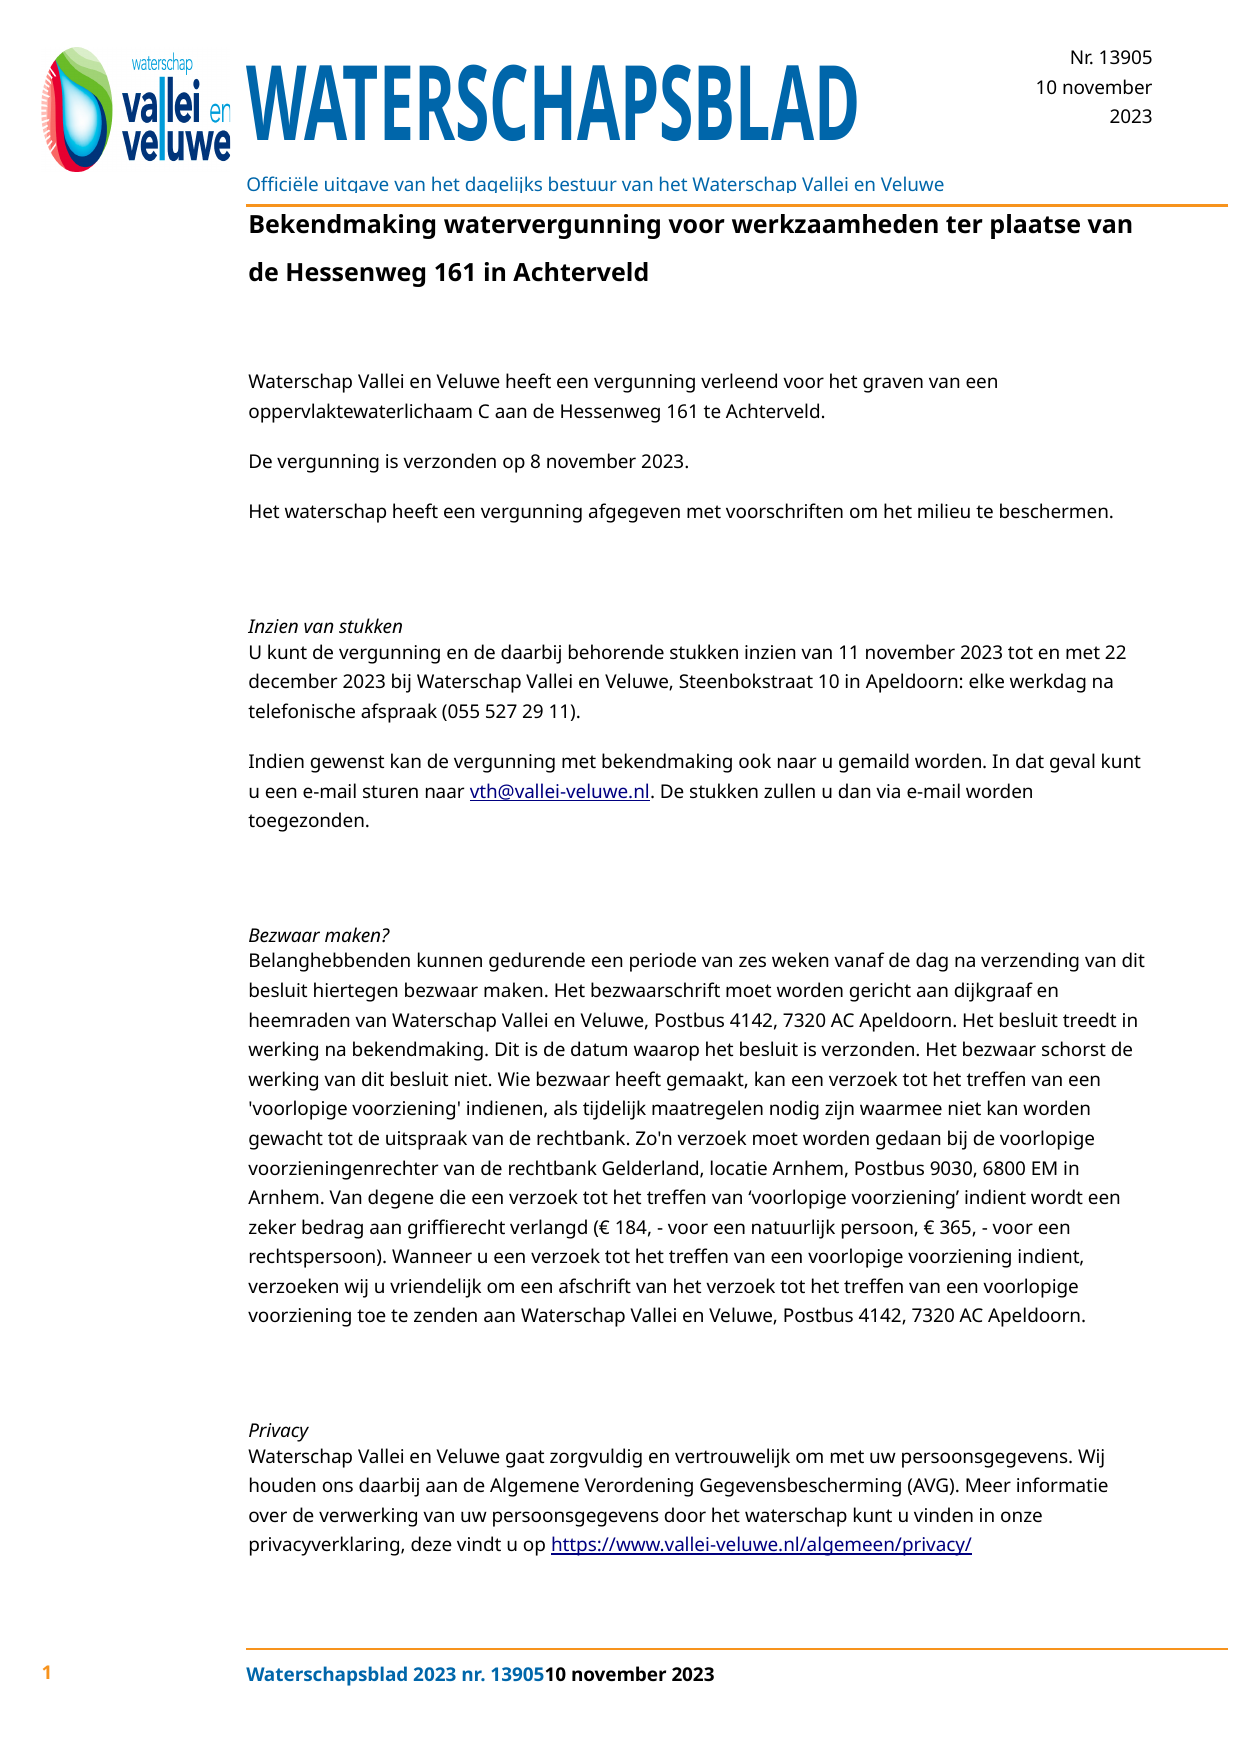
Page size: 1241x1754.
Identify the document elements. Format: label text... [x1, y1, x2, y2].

text Indien gewenst kan de vergunning met bekendmaking ook naar u gemaild worden. In dat geval kunt u een e-mail sturen naar vth@vallei-veluwe.nl. De stukken zullen u dan via e-mail worden toegezonden. [248, 748, 1152, 833]
text Bezwaar maken? [248, 922, 1152, 948]
text Het waterschap heeft een vergunning afgegeven met voorschriften om het milieu te beschermen. [248, 499, 1152, 524]
text Bekendmaking watervergunning voor werkzaamheden ter plaatse van de Hessenweg 161 in Achterveld [248, 207, 1152, 288]
text Privacy [248, 1417, 1152, 1443]
text Waterschap Vallei en Veluwe heeft een vergunning verleend voor het graven van een oppervlaktewaterlichaam C aan de Hessenweg 161 te Achterveld. [248, 368, 1152, 424]
text Waterschap Vallei en Veluwe gaat zorgvuldig en vertrouwelijk om met uw persoonsgegevens. Wij houden ons daarbij aan de Algemene Verordening Gegevensbescherming (AVG). Meer informatie over de verwerking van uw persoonsgegevens door het waterschap kunt u vinden in onze privacyverklaring, deze vindt u op https://www.vallei-veluwe.nl/algemeen/privacy/ [248, 1443, 1152, 1557]
picture [41, 47, 231, 172]
text Inzien van stukken [248, 613, 1152, 639]
text Belanghebbenden kunnen gedurende een periode van zes weken vanaf de dag na verzending van dit besluit hiertegen bezwaar maken. Het bezwaarschrift moet worden gericht aan dijkgraaf en heemraden van Waterschap Vallei en Veluwe, Postbus 4142, 7320 AC Apeldoorn. Het besluit treedt in werking na bekendmaking. Dit is de datum waarop het besluit is verzonden. Het bezwaar schorst de werking van dit besluit niet. Wie bezwaar heeft gemaakt, kan een verzoek tot het treffen van een 'voorlopige voorziening' indienen, als tijdelijk maatregelen nodig zijn waarmee niet kan worden gewacht tot de uitspraak van de rechtbank. Zo'n verzoek moet worden gedaan bij de voorlopige voorzieningenrechter van de rechtbank Gelderland, locatie Arnhem, Postbus 9030, 6800 EM in Arnhem. Van degene die een verzoek tot het treffen van ‘voorlopige voorziening’ indient wordt een zeker bedrag aan griffierecht verlangd (€ 184, - voor een natuurlijk persoon, € 365, - voor een rechtspersoon). Wanneer u een verzoek tot het treffen van een voorlopige voorziening indient, verzoeken wij u vriendelijk om een afschrift van het verzoek tot het treffen van een voorlopige voorziening toe te zenden aan Waterschap Vallei en Veluwe, Postbus 4142, 7320 AC Apeldoorn. [248, 948, 1152, 1328]
text U kunt de vergunning en de daarbij behorende stukken inzien van 11 november 2023 tot en met 22 december 2023 bij Waterschap Vallei en Veluwe, Steenbokstraat 10 in Apeldoorn: elke werkdag na telefonische afspraak (055 527 29 11). [248, 639, 1152, 724]
text De vergunning is verzonden op 8 november 2023. [248, 448, 1152, 474]
